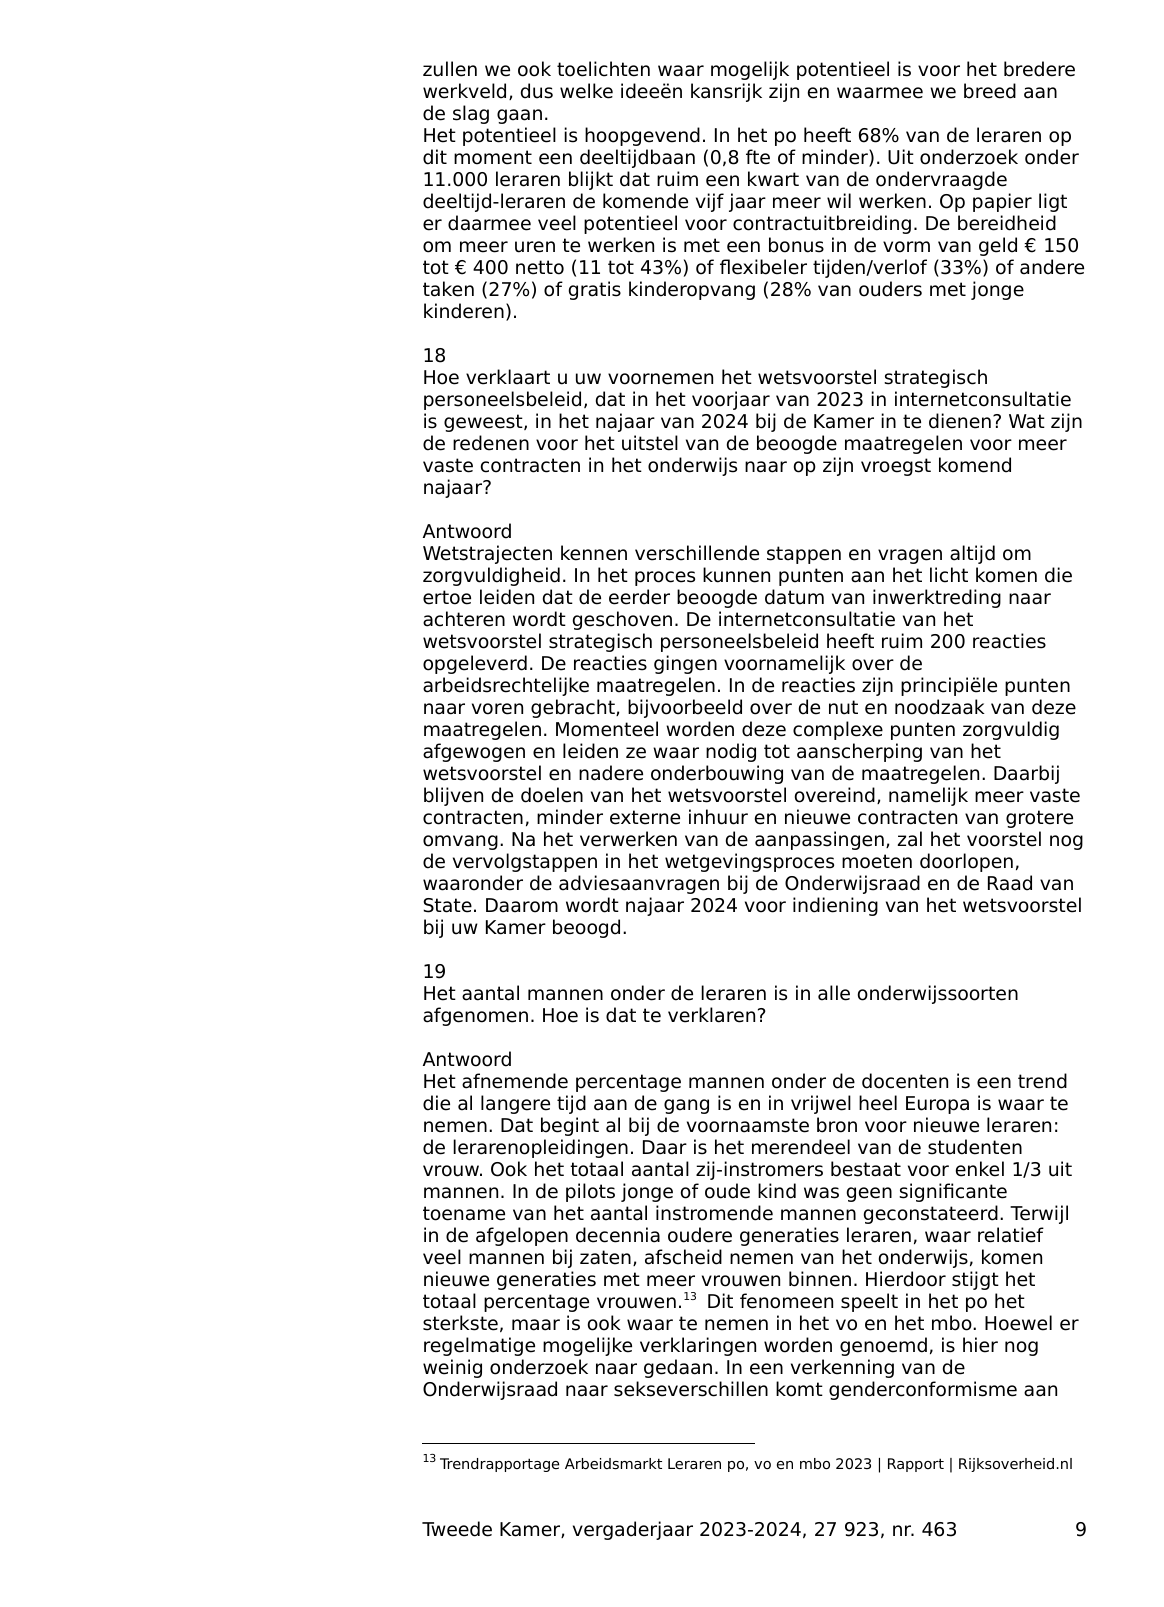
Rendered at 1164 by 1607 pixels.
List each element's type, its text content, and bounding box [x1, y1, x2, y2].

text Antwoord [422, 521, 1087, 543]
text zullen we ook toelichten waar mogelijk potentieel is voor het bredere werkveld, dus welke ideeën kansrijk zijn en waarmee we breed aan de slag gaan. [422, 59, 1087, 125]
text Antwoord [422, 1049, 1087, 1071]
text Hoe verklaart u uw voornemen het wetsvoorstel strategisch personeelsbeleid, dat in het voorjaar van 2023 in internetconsultatie is geweest, in het najaar van 2024 bij de Kamer in te dienen? Wat zijn de redenen voor het uitstel van de beoogde maatregelen voor meer vaste contracten in het onderwijs naar op zijn vroegst komend najaar? [422, 367, 1087, 499]
text Het afnemende percentage mannen onder de docenten is een trend die al langere tijd aan de gang is en in vrijwel heel Europa is waar te nemen. Dat begint al bij de voornaamste bron voor nieuwe leraren: de lerarenopleidingen. Daar is het merendeel van de studenten vrouw. Ook het totaal aantal zij-instromers bestaat voor enkel 1/3 uit mannen. In de pilots jonge of oude kind was geen significante toename van het aantal instromende mannen geconstateerd. Terwijl in de afgelopen decennia oudere generaties leraren, waar relatief veel mannen bij zaten, afscheid nemen van het onderwijs, komen nieuwe generaties met meer vrouwen binnen. Hierdoor stijgt het totaal percentage vrouwen. Dit fenomeen speelt in het po het sterkste, maar is ook waar te nemen in het vo en het mbo. Hoewel er regelmatige mogelijke verklaringen worden genoemd, is hier nog weinig onderzoek naar gedaan. In een verkenning van de Onderwijsraad naar sekseverschillen komt genderconformisme aan [422, 1071, 1087, 1401]
text Trendrapportage Arbeidsmarkt Leraren po, vo en mbo 2023 | Rapport | Rijksoverheid.nl [422, 1452, 1087, 1474]
text 18 [422, 345, 1087, 367]
text Het potentieel is hoopgevend. In het po heeft 68% van de leraren op dit moment een deeltijdbaan (0,8 fte of minder). Uit onderzoek onder 11.000 leraren blijkt dat ruim een kwart van de ondervraagde deeltijd-leraren de komende vijf jaar meer wil werken. Op papier ligt er daarmee veel potentieel voor contractuitbreiding. De bereidheid om meer uren te werken is met een bonus in de vorm van geld € 150 tot € 400 netto (11 tot 43%) of flexibeler tijden/verlof (33%) of andere taken (27%) of gratis kinderopvang (28% van ouders met jonge kinderen). [422, 125, 1087, 323]
text Het aantal mannen onder de leraren is in alle onderwijssoorten afgenomen. Hoe is dat te verklaren? [422, 983, 1087, 1027]
text Wetstrajecten kennen verschillende stappen en vragen altijd om zorgvuldigheid. In het proces kunnen punten aan het licht komen die ertoe leiden dat de eerder beoogde datum van inwerktreding naar achteren wordt geschoven. De internetconsultatie van het wetsvoorstel strategisch personeelsbeleid heeft ruim 200 reacties opgeleverd. De reacties gingen voornamelijk over de arbeidsrechtelijke maatregelen. In de reacties zijn principiële punten naar voren gebracht, bijvoorbeeld over de nut en noodzaak van deze maatregelen. Momenteel worden deze complexe punten zorgvuldig afgewogen en leiden ze waar nodig tot aanscherping van het wetsvoorstel en nadere onderbouwing van de maatregelen. Daarbij blijven de doelen van het wetsvoorstel overeind, namelijk meer vaste contracten, minder externe inhuur en nieuwe contracten van grotere omvang. Na het verwerken van de aanpassingen, zal het voorstel nog de vervolgstappen in het wetgevingsproces moeten doorlopen, waaronder de adviesaanvragen bij de Onderwijsraad en de Raad van State. Daarom wordt najaar 2024 voor indiening van het wetsvoorstel bij uw Kamer beoogd. [422, 543, 1087, 939]
text 19 [422, 961, 1087, 983]
